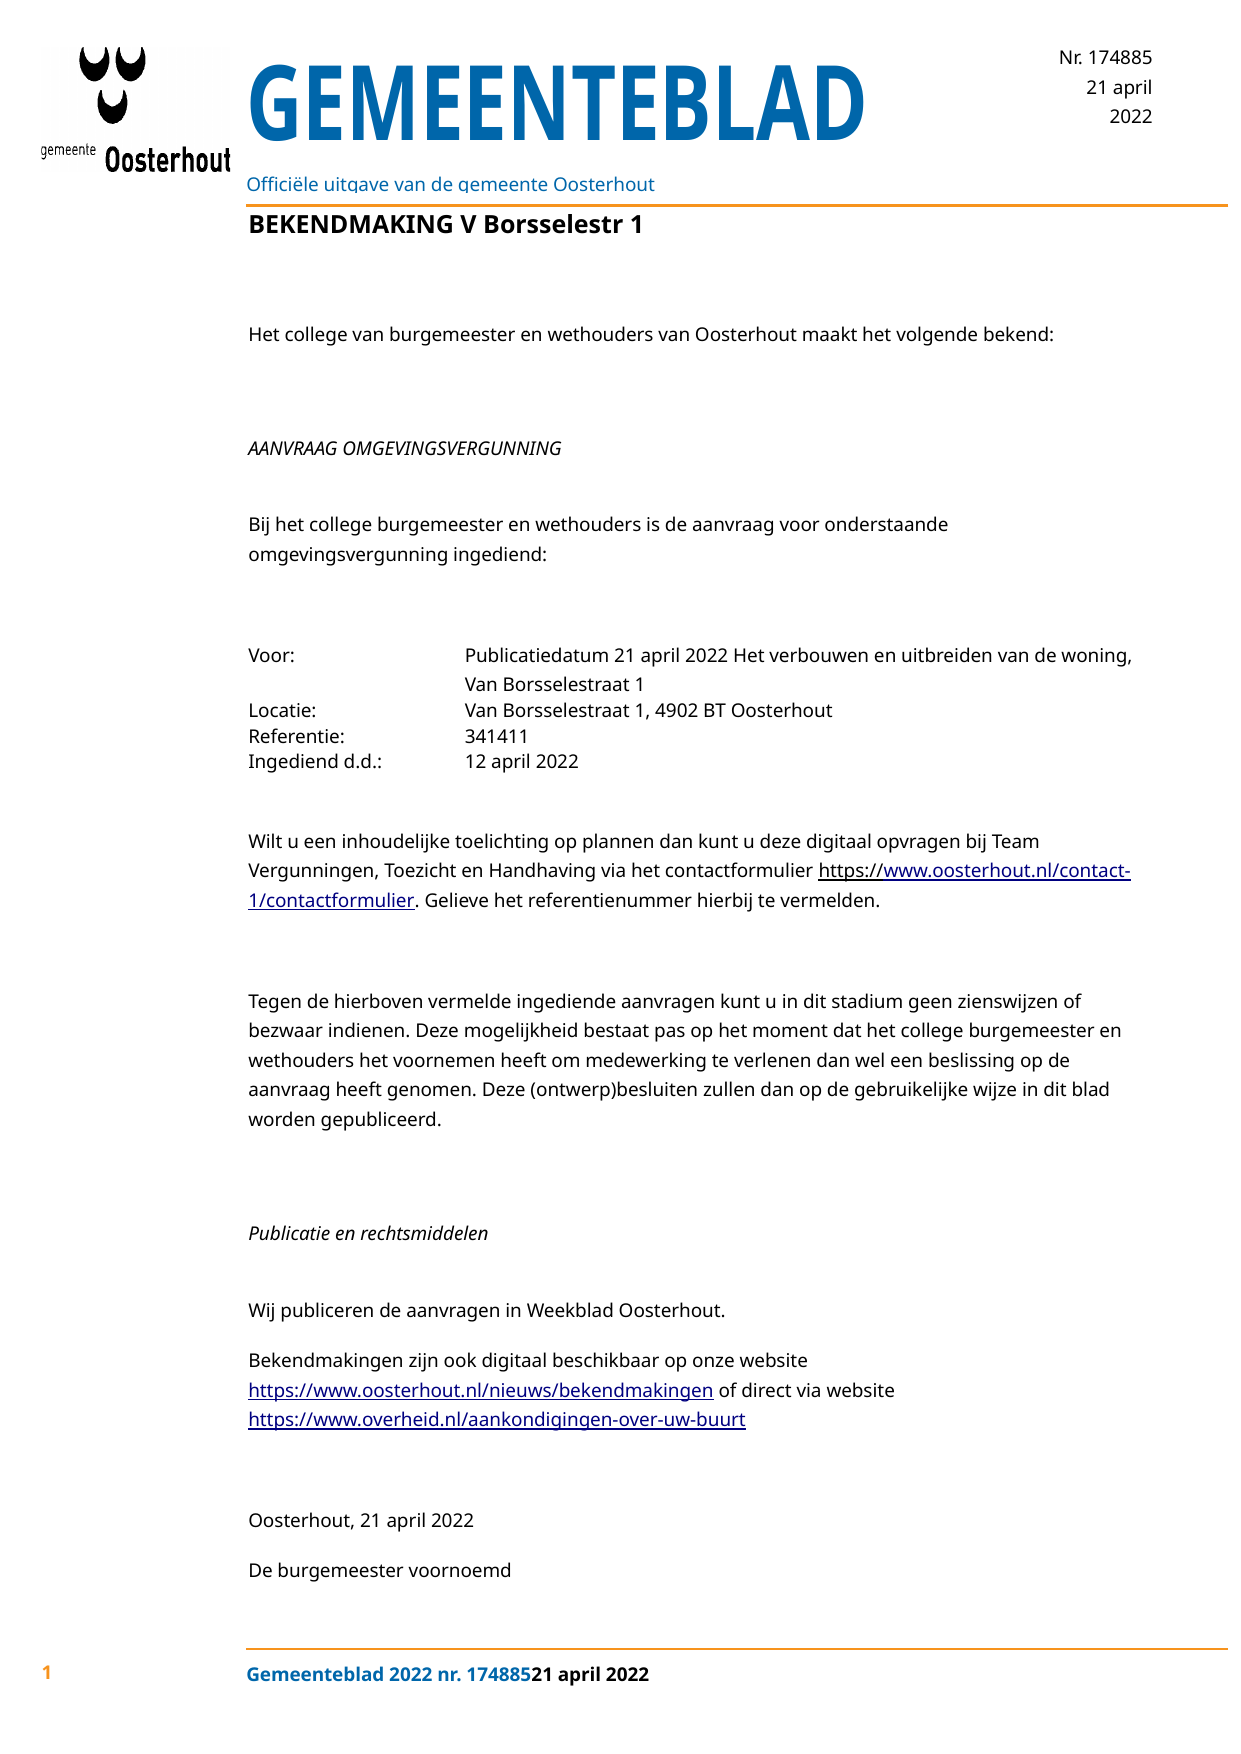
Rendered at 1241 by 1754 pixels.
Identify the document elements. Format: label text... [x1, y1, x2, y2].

text AANVRAAG OMGEVINGSVERGUNNING [248, 435, 1152, 461]
table_cell Van Borsselestraat 1, 4902 BT Oosterhout [465, 697, 1152, 723]
table_header Publicatiedatum 21 april 2022 Het verbouwen en uitbreiden van de woning, Van Borsselestraat 1 [465, 642, 1152, 697]
text Publicatie en rechtsmiddelen [248, 1221, 1152, 1246]
text Het college van burgemeester en wethouders van Oosterhout maakt het volgende bekend: [248, 321, 1152, 346]
table_cell Ingediend d.d.: [248, 749, 464, 774]
text Wilt u een inhoudelijke toelichting op plannen dan kunt u deze digitaal opvragen bij Team Vergunningen, Toezicht en Handhaving via het contactformulier https://www.oosterhout.nl/contact-1/contactformulier. Gelieve het referentienummer hierbij te vermelden. [248, 828, 1152, 913]
picture [41, 47, 231, 172]
text Oosterhout, 21 april 2022 [248, 1507, 1152, 1533]
table_cell Locatie: [248, 697, 464, 723]
table_cell Referentie: [248, 723, 464, 748]
table_cell 12 april 2022 [465, 749, 1152, 774]
text De burgemeester voornoemd [248, 1558, 1152, 1583]
table_cell 341411 [465, 723, 1152, 748]
text Bekendmakingen zijn ook digitaal beschikbaar op onze website https://www.oosterhout.nl/nieuws/bekendmakingen of direct via website https://www.overheid.nl/aankondigingen-over-uw-buurt [248, 1347, 1152, 1432]
text Wij publiceren de aanvragen in Weekblad Oosterhout. [248, 1297, 1152, 1322]
text BEKENDMAKING V Borsselestr 1 [248, 207, 1152, 241]
text Tegen de hierboven vermelde ingediende aanvragen kunt u in dit stadium geen zienswijzen of bezwaar indienen. Deze mogelijkheid bestaat pas op het moment dat het college burgemeester en wethouders het voornemen heeft om medewerking te verlenen dan wel een beslissing op de aanvraag heeft genomen. Deze (ontwerp)besluiten zullen dan op de gebruikelijke wijze in dit blad worden gepubliceerd. [248, 988, 1152, 1132]
table_header Voor: [248, 642, 464, 697]
text Bij het college burgemeester en wethouders is de aanvraag voor onderstaande omgevingsvergunning ingediend: [248, 511, 1152, 567]
